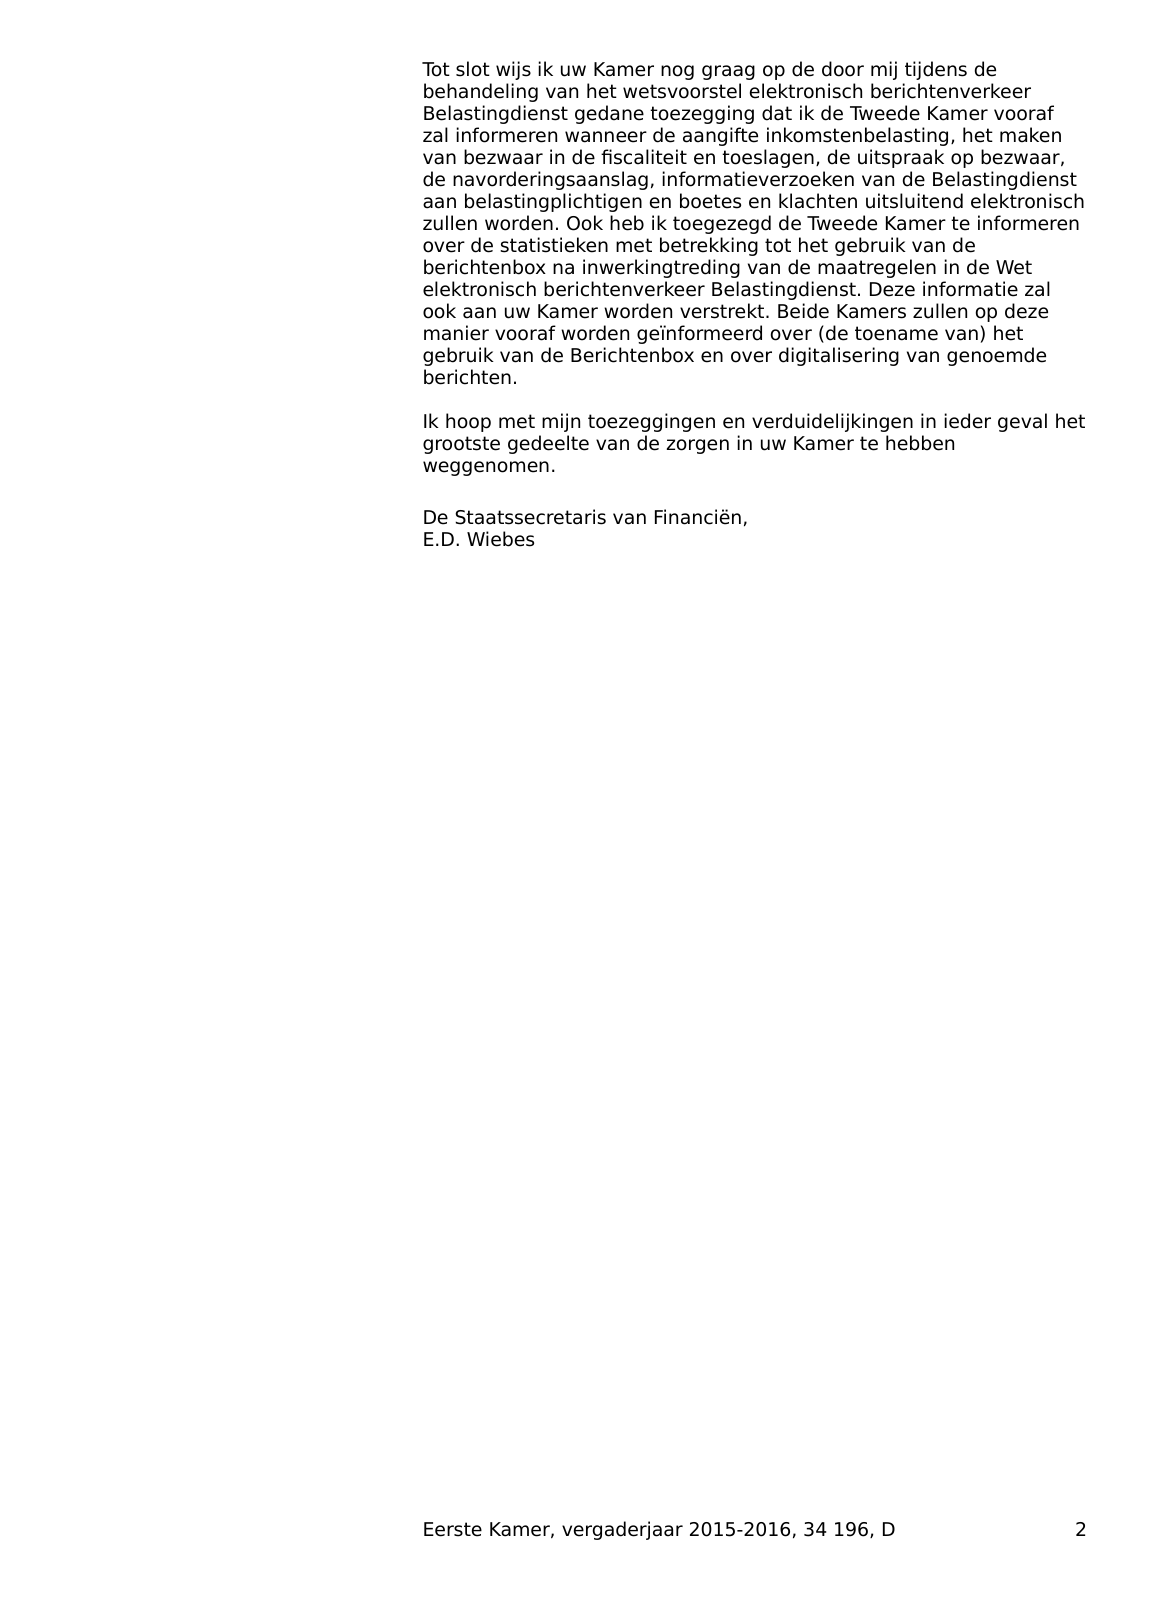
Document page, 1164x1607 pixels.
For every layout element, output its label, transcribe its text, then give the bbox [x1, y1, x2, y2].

text Ik hoop met mijn toezeggingen en verduidelijkingen in ieder geval het grootste gedeelte van de zorgen in uw Kamer te hebben weggenomen. [422, 411, 1087, 477]
text Tot slot wijs ik uw Kamer nog graag op de door mij tijdens de behandeling van het wetsvoorstel elektronisch berichtenverkeer Belastingdienst gedane toezegging dat ik de Tweede Kamer vooraf zal informeren wanneer de aangifte inkomstenbelasting, het maken van bezwaar in de fiscaliteit en toeslagen, de uitspraak op bezwaar, de navorderingsaanslag, informatieverzoeken van de Belastingdienst aan belastingplichtigen en boetes en klachten uitsluitend elektronisch zullen worden. Ook heb ik toegezegd de Tweede Kamer te informeren over de statistieken met betrekking tot het gebruik van de berichtenbox na inwerkingtreding van de maatregelen in de Wet elektronisch berichtenverkeer Belastingdienst. Deze informatie zal ook aan uw Kamer worden verstrekt. Beide Kamers zullen op deze manier vooraf worden geïnformeerd over (de toename van) het gebruik van de Berichtenbox en over digitalisering van genoemde berichten. [422, 59, 1087, 389]
text De Staatssecretaris van Financiën, E.D. Wiebes [422, 507, 1087, 551]
